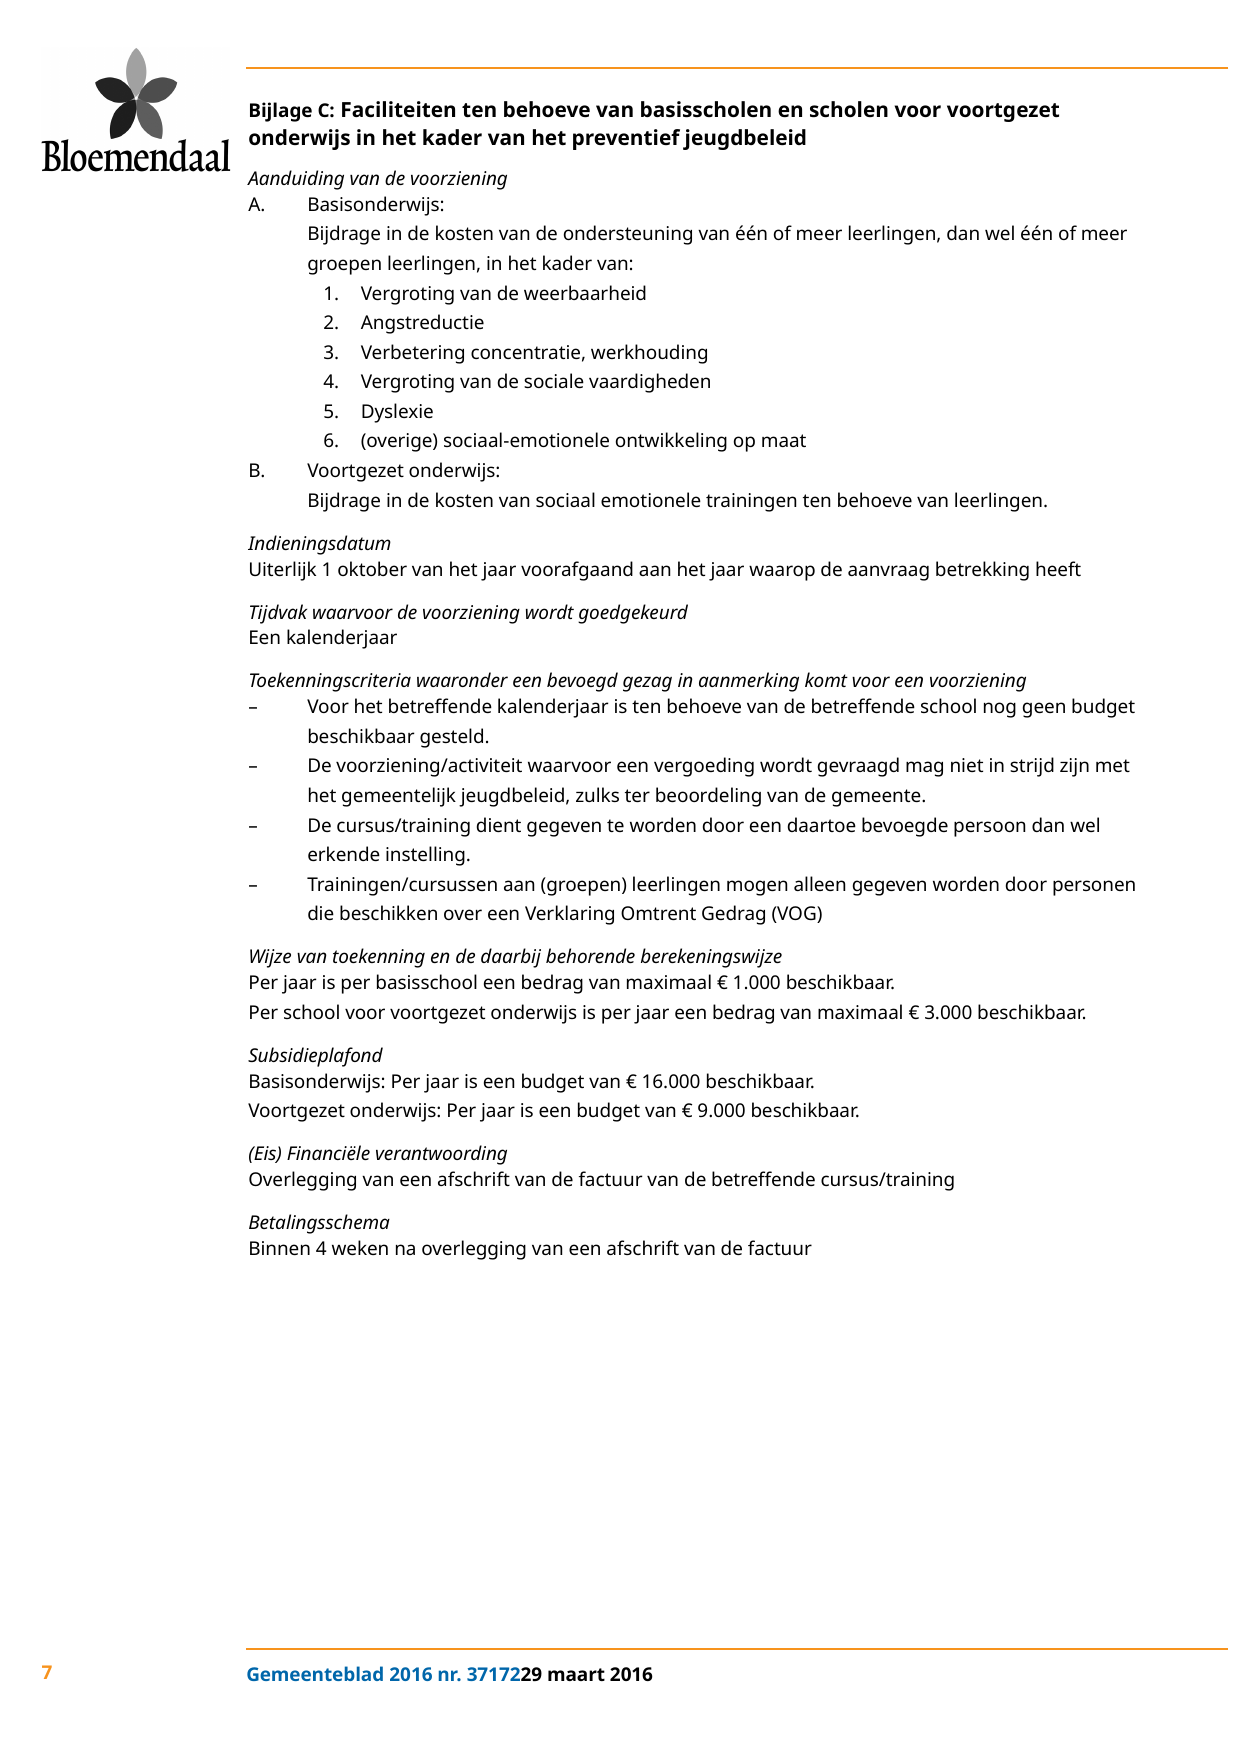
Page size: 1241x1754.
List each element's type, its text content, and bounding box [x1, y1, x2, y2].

list Vergroting van de sociale vaardigheden [323, 368, 1152, 394]
text Toekenningscriteria waaronder een bevoegd gezag in aanmerking komt voor een voorziening [248, 668, 1152, 693]
list Voor het betreffende kalenderjaar is ten behoeve van de betreffende school nog geen budget beschikbaar gesteld. [248, 693, 1152, 749]
text Binnen 4 weken na overlegging van een afschrift van de factuur [248, 1235, 1152, 1261]
list Voortgezet onderwijs: [248, 457, 1152, 483]
list Vergroting van de weerbaarheid [323, 280, 1152, 306]
list De cursus/training dient gegeven te worden door een daartoe bevoegde persoon dan wel erkende instelling. [248, 812, 1152, 867]
text Overlegging van een afschrift van de factuur van de betreffende cursus/training [248, 1166, 1152, 1192]
text Subsidieplafond [248, 1042, 1152, 1068]
text (Eis) Financiële verantwoording [248, 1141, 1152, 1166]
text Uiterlijk 1 oktober van het jaar voorafgaand aan het jaar waarop de aanvraag betrekking heeft [248, 556, 1152, 581]
text Aanduiding van de voorziening [248, 165, 1152, 191]
text Per jaar is per basisschool een bedrag van maximaal € 1.000 beschikbaar. [248, 969, 1152, 995]
list Trainingen/cursussen aan (groepen) leerlingen mogen alleen gegeven worden door personen die beschikken over een Verklaring Omtrent Gedrag (VOG) [248, 871, 1152, 926]
text Wijze van toekenning en de daarbij behorende berekeningswijze [248, 944, 1152, 969]
text Bijlage C: Faciliteiten ten behoeve van basisscholen en scholen voor voortgezet onderwijs in het kader van het preventief jeugdbeleid [248, 95, 1152, 152]
text Voortgezet onderwijs: Per jaar is een budget van € 9.000 beschikbaar. [248, 1097, 1152, 1123]
list (overige) sociaal-emotionele ontwikkeling op maat [323, 428, 1152, 453]
text Een kalenderjaar [248, 624, 1152, 650]
text Indieningsdatum [248, 530, 1152, 556]
text Per school voor voortgezet onderwijs is per jaar een bedrag van maximaal € 3.000 beschikbaar. [248, 999, 1152, 1025]
text Basisonderwijs: Per jaar is een budget van € 16.000 beschikbaar. [248, 1068, 1152, 1093]
list Bijdrage in de kosten van de ondersteuning van één of meer leerlingen, dan wel één of meer groepen leerlingen, in het kader van: [248, 221, 1152, 276]
list Basisonderwijs: [248, 191, 1152, 217]
text Betalingsschema [248, 1209, 1152, 1235]
list Angstreductie [323, 309, 1152, 335]
list Dyslexie [323, 398, 1152, 424]
list Verbetering concentratie, werkhouding [323, 339, 1152, 365]
list De voorziening/activiteit waarvoor een vergoeding wordt gevraagd mag niet in strijd zijn met het gemeentelijk jeugdbeleid, zulks ter beoordeling van de gemeente. [248, 753, 1152, 808]
list Bijdrage in de kosten van sociaal emotionele trainingen ten behoeve van leerlingen. [248, 487, 1152, 513]
picture [41, 47, 231, 172]
text Tijdvak waarvoor de voorziening wordt goedgekeurd [248, 599, 1152, 624]
